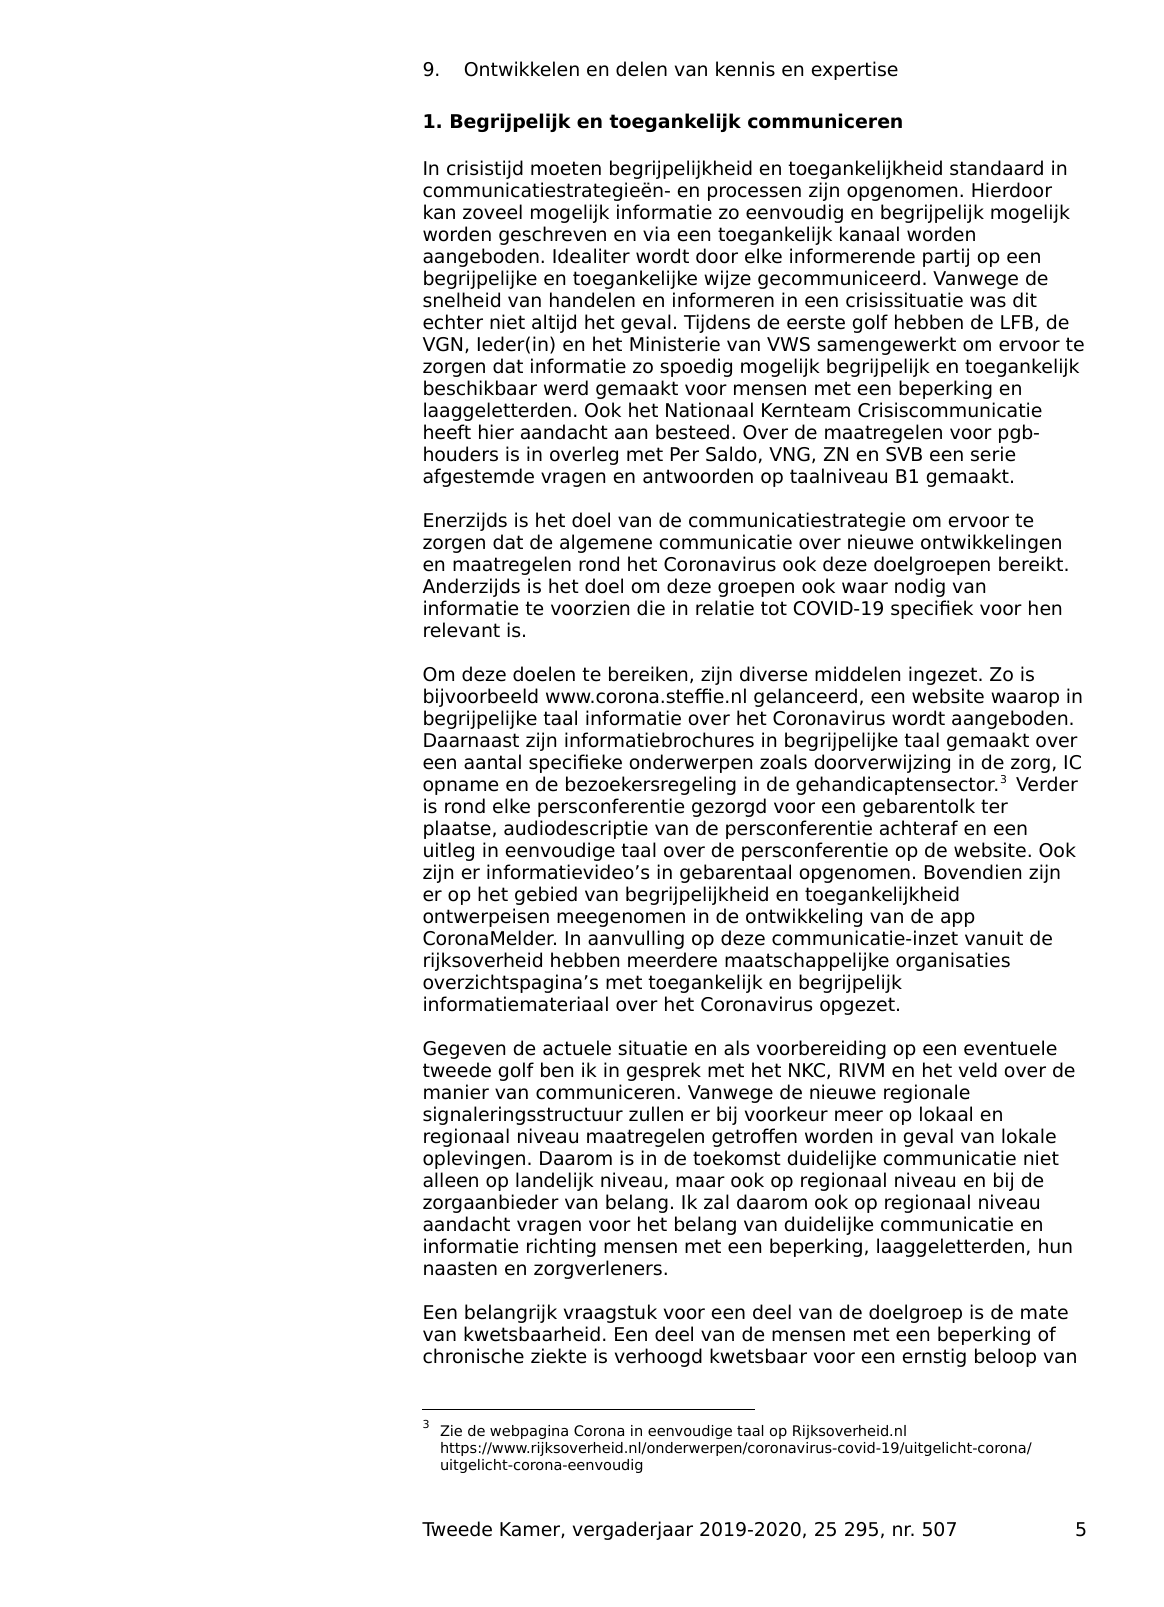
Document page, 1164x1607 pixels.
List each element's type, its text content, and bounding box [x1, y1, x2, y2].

text Om deze doelen te bereiken, zijn diverse middelen ingezet. Zo is bijvoorbeeld www.corona.steffie.nl gelanceerd, een website waarop in begrijpelijke taal informatie over het Coronavirus wordt aangeboden. Daarnaast zijn informatiebrochures in begrijpelijke taal gemaakt over een aantal specifieke onderwerpen zoals doorverwijzing in de zorg, IC opname en de bezoekersregeling in de gehandicaptensector. Verder is rond elke persconferentie gezorgd voor een gebarentolk ter plaatse, audiodescriptie van de persconferentie achteraf en een uitleg in eenvoudige taal over de persconferentie op de website. Ook zijn er informatievideo’s in gebarentaal opgenomen. Bovendien zijn er op het gebied van begrijpelijkheid en toegankelijkheid ontwerpeisen meegenomen in de ontwikkeling van de app CoronaMelder. In aanvulling op deze communicatie-inzet vanuit de rijksoverheid hebben meerdere maatschappelijke organisaties overzichtspagina’s met toegankelijk en begrijpelijk informatiemateriaal over het Coronavirus opgezet. [422, 664, 1087, 1016]
text Enerzijds is het doel van de communicatiestrategie om ervoor te zorgen dat de algemene communicatie over nieuwe ontwikkelingen en maatregelen rond het Coronavirus ook deze doelgroepen bereikt. Anderzijds is het doel om deze groepen ook waar nodig van informatie te voorzien die in relatie tot COVID-19 specifiek voor hen relevant is. [422, 510, 1087, 642]
text In crisistijd moeten begrijpelijkheid en toegankelijkheid standaard in communicatiestrategieën- en processen zijn opgenomen. Hierdoor kan zoveel mogelijk informatie zo eenvoudig en begrijpelijk mogelijk worden geschreven en via een toegankelijk kanaal worden aangeboden. Idealiter wordt door elke informerende partij op een begrijpelijke en toegankelijke wijze gecommuniceerd. Vanwege de snelheid van handelen en informeren in een crisissituatie was dit echter niet altijd het geval. Tijdens de eerste golf hebben de LFB, de VGN, Ieder(in) en het Ministerie van VWS samengewerkt om ervoor te zorgen dat informatie zo spoedig mogelijk begrijpelijk en toegankelijk beschikbaar werd gemaakt voor mensen met een beperking en laaggeletterden. Ook het Nationaal Kernteam Crisiscommunicatie heeft hier aandacht aan besteed. Over de maatregelen voor pgb-houders is in overleg met Per Saldo, VNG, ZN en SVB een serie afgestemde vragen en antwoorden op taalniveau B1 gemaakt. [422, 158, 1087, 488]
text Een belangrijk vraagstuk voor een deel van de doelgroep is de mate van kwetsbaarheid. Een deel van de mensen met een beperking of chronische ziekte is verhoogd kwetsbaar voor een ernstig beloop van [422, 1302, 1087, 1368]
text Gegeven de actuele situatie en als voorbereiding op een eventuele tweede golf ben ik in gesprek met het NKC, RIVM en het veld over de manier van communiceren. Vanwege de nieuwe regionale signaleringsstructuur zullen er bij voorkeur meer op lokaal en regionaal niveau maatregelen getroffen worden in geval van lokale oplevingen. Daarom is in de toekomst duidelijke communicatie niet alleen op landelijk niveau, maar ook op regionaal niveau en bij de zorgaanbieder van belang. Ik zal daarom ook op regionaal niveau aandacht vragen voor het belang van duidelijke communicatie en informatie richting mensen met een beperking, laaggeletterden, hun naasten en zorgverleners. [422, 1038, 1087, 1279]
text 9. Ontwikkelen en delen van kennis en expertise [422, 59, 1087, 81]
subtitle 1. Begrijpelijk en toegankelijk communiceren [422, 111, 1087, 133]
text Zie de webpagina Corona in eenvoudige taal op Rijksoverheid.nl https://www.rijksoverheid.nl/onderwerpen/coronavirus-covid-19/uitgelicht-corona/uitgelicht-corona-eenvoudig [422, 1418, 1087, 1474]
